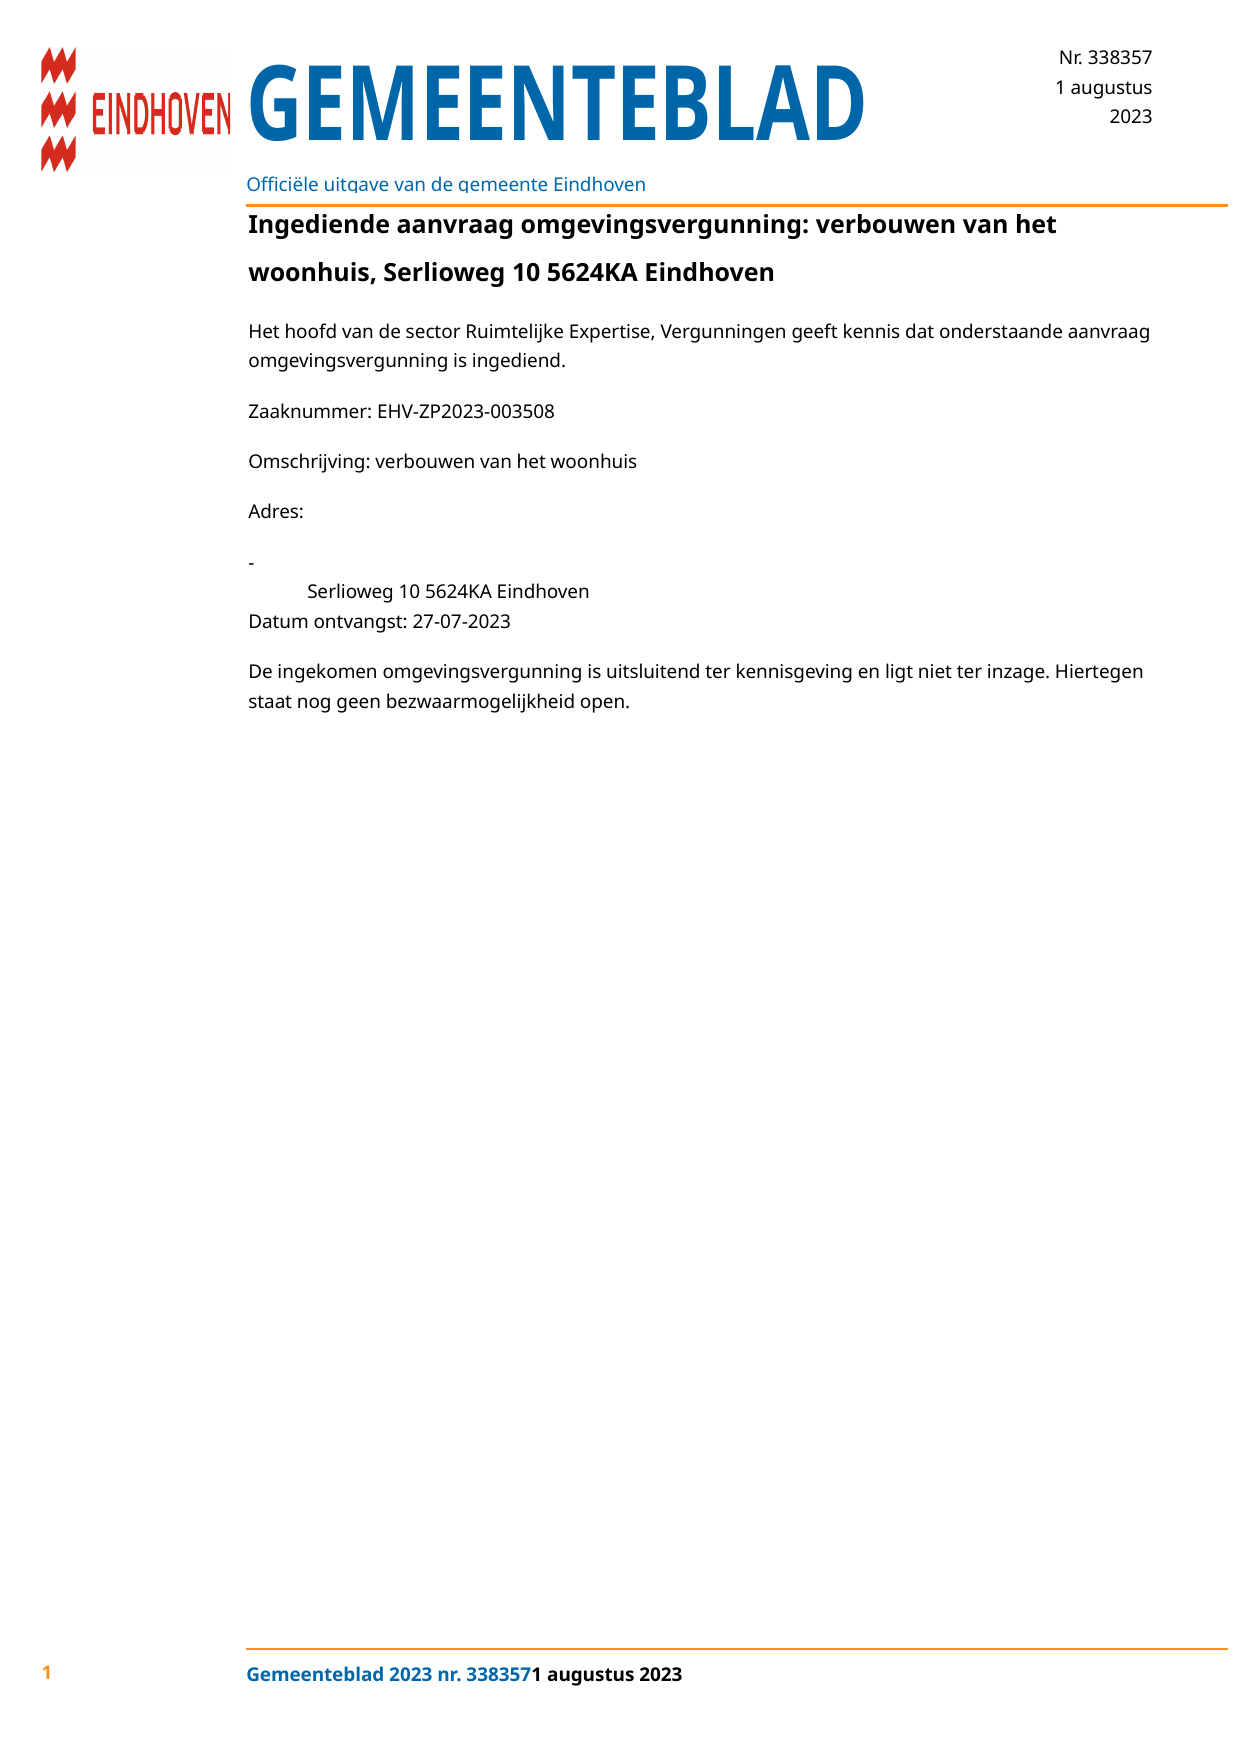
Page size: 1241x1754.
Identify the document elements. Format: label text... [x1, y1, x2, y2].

text Omschrijving: verbouwen van het woonhuis [248, 448, 1152, 474]
text Het hoofd van de sector Ruimtelijke Expertise, Vergunningen geeft kennis dat onderstaande aanvraag omgevingsvergunning is ingediend. [248, 318, 1152, 373]
list Serlioweg 10 5624KA Eindhoven [248, 579, 1152, 604]
text Adres: [248, 499, 1152, 524]
picture [41, 47, 231, 172]
text Datum ontvangst: 27-07-2023 [248, 608, 1152, 634]
text De ingekomen omgevingsvergunning is uitsluitend ter kennisgeving en ligt niet ter inzage. Hiertegen staat nog geen bezwaarmogelijkheid open. [248, 659, 1152, 714]
text Ingediende aanvraag omgevingsvergunning: verbouwen van het woonhuis, Serlioweg 10 5624KA Eindhoven [248, 207, 1152, 288]
text Zaaknummer: EHV-ZP2023-003508 [248, 398, 1152, 424]
